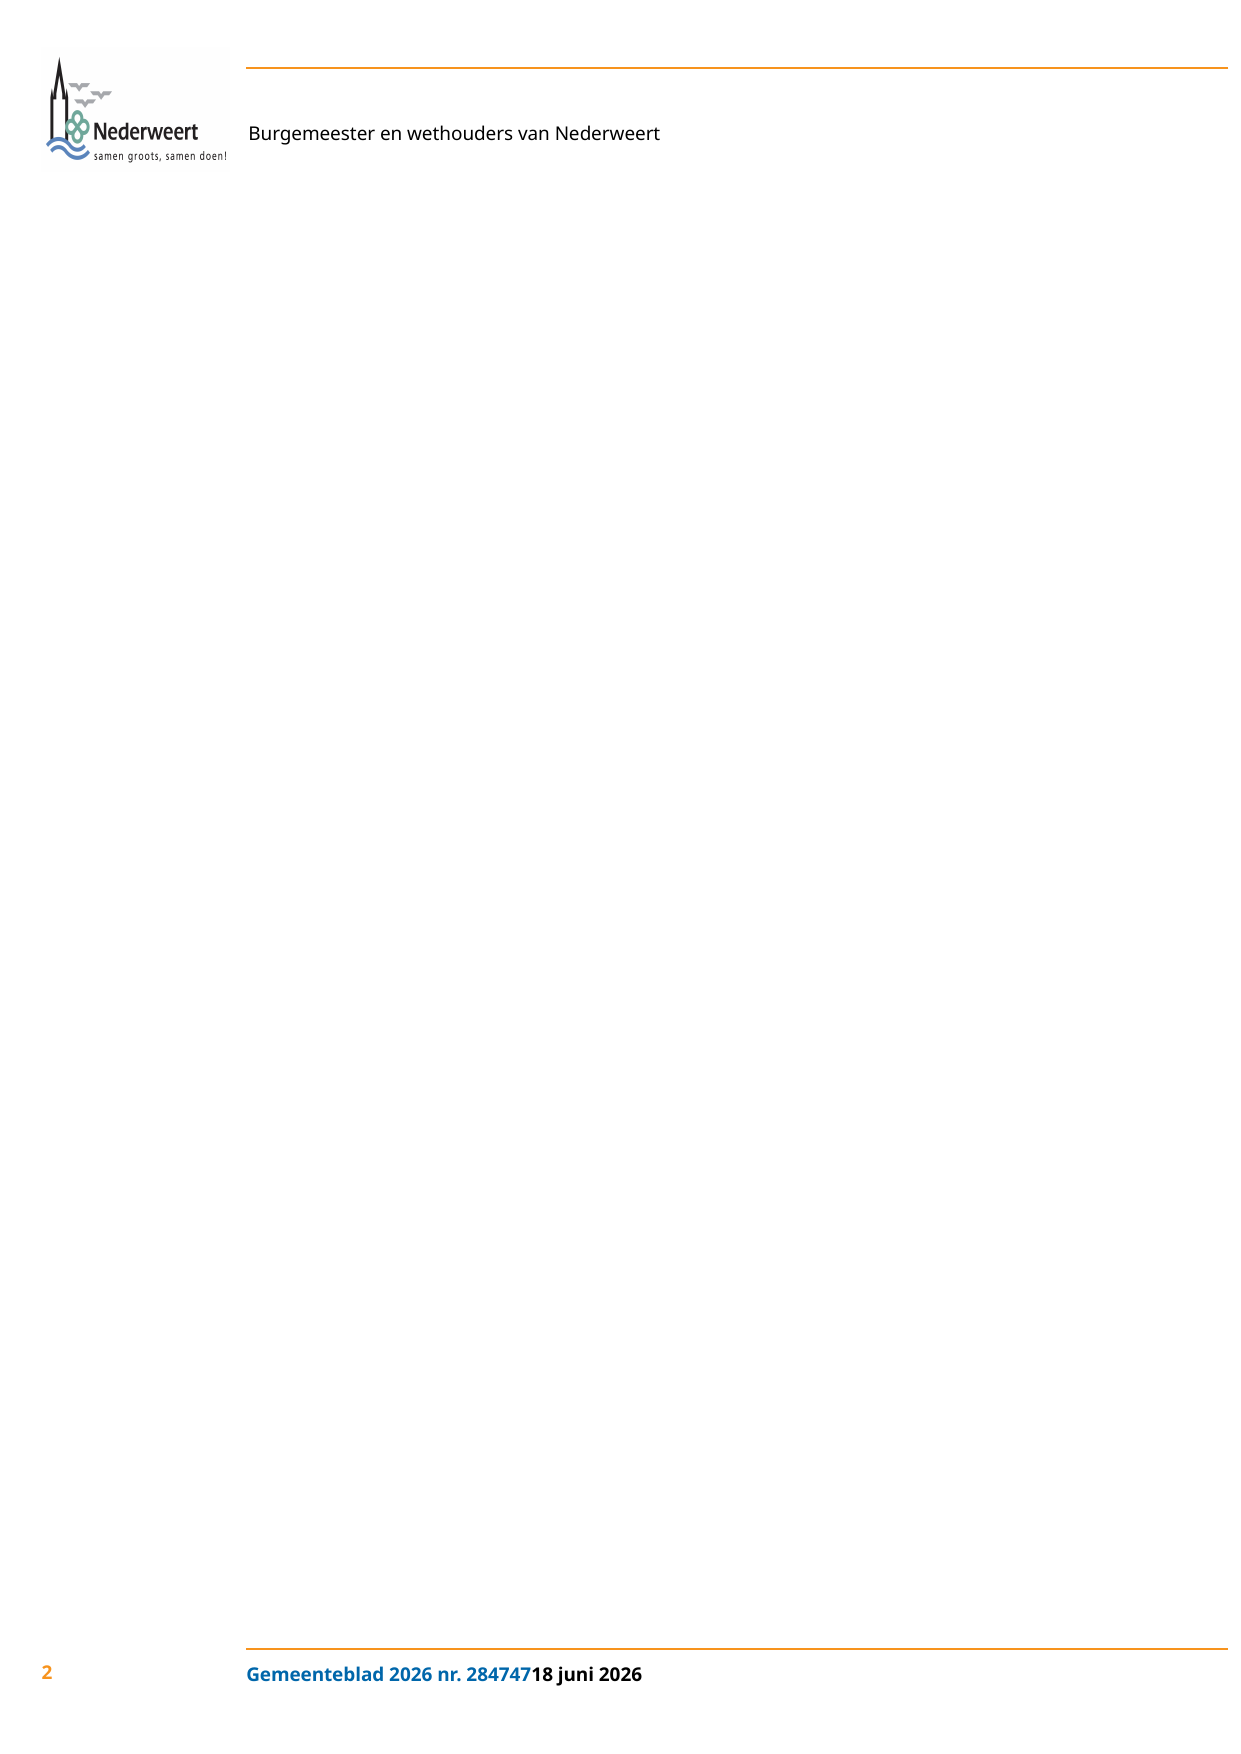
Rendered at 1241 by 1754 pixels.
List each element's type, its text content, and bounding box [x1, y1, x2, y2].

text Burgemeester en wethouders van Nederweert [248, 121, 1152, 146]
picture [41, 47, 231, 172]
